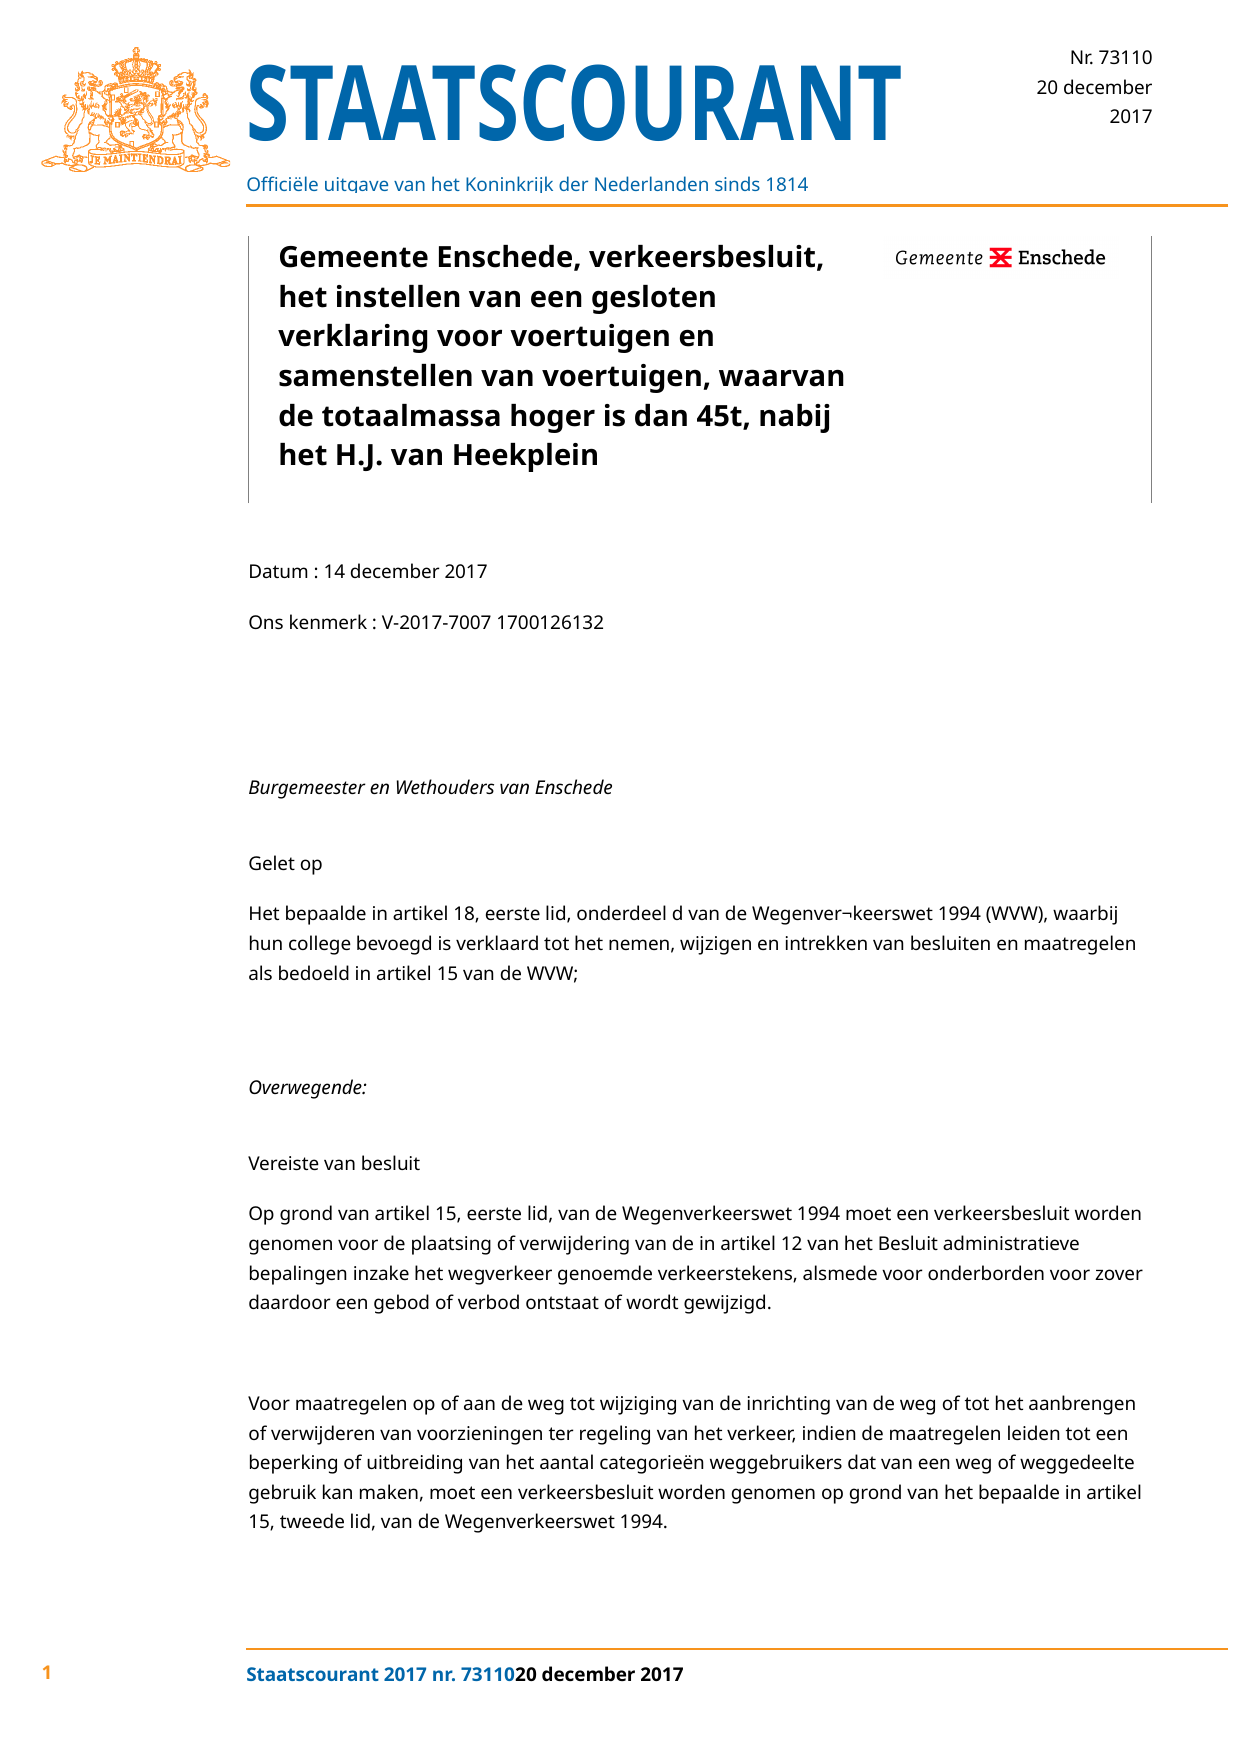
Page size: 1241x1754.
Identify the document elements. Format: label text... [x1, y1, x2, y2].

text Burgemeester en Wethouders van Enschede [248, 774, 1152, 800]
text Het bepaalde in artikel 18, eerste lid, onderdeel d van de Wegenver¬keerswet 1994 (WVW), waarbij hun college bevoegd is verklaard tot het nemen, wijzigen en intrekken van besluiten en maatregelen als bedoeld in artikel 15 van de WVW; [248, 901, 1152, 985]
text Overwegende: [248, 1074, 1152, 1100]
table_header [850, 236, 1151, 503]
picture [882, 236, 1119, 279]
text Voor maatregelen op of aan de weg tot wijziging van de inrichting van de weg of tot het aanbrengen of verwijderen van voorzieningen ter regeling van het verkeer, indien de maatregelen leiden tot een beperking of uitbreiding van het aantal categorieën weggebruikers dat van een weg of weggedeelte gebruik kan maken, moet een verkeersbesluit worden genomen op grond van het bepaalde in artikel 15, tweede lid, van de Wegenverkeerswet 1994. [248, 1390, 1152, 1534]
text Gelet op [248, 850, 1152, 876]
text Ons kenmerk : V-2017-7007 1700126132 [248, 609, 1152, 635]
table_header Gemeente Enschede, verkeersbesluit, het instellen van een gesloten verklaring voor voertuigen en samenstellen van voertuigen, waarvan de totaalmassa hoger is dan 45t, nabij het H.J. van Heekplein [249, 236, 850, 503]
text Datum : 14 december 2017 [248, 559, 1152, 584]
text Op grond van artikel 15, eerste lid, van de Wegenverkeerswet 1994 moet een verkeersbesluit worden genomen voor de plaatsing of verwijdering van de in artikel 12 van het Besluit administratieve bepalingen inzake het wegverkeer genoemde verkeerstekens, alsmede voor onderborden voor zover daardoor een gebod of verbod ontstaat of wordt gewijzigd. [248, 1201, 1152, 1315]
picture [41, 47, 231, 172]
text Vereiste van besluit [248, 1150, 1152, 1176]
